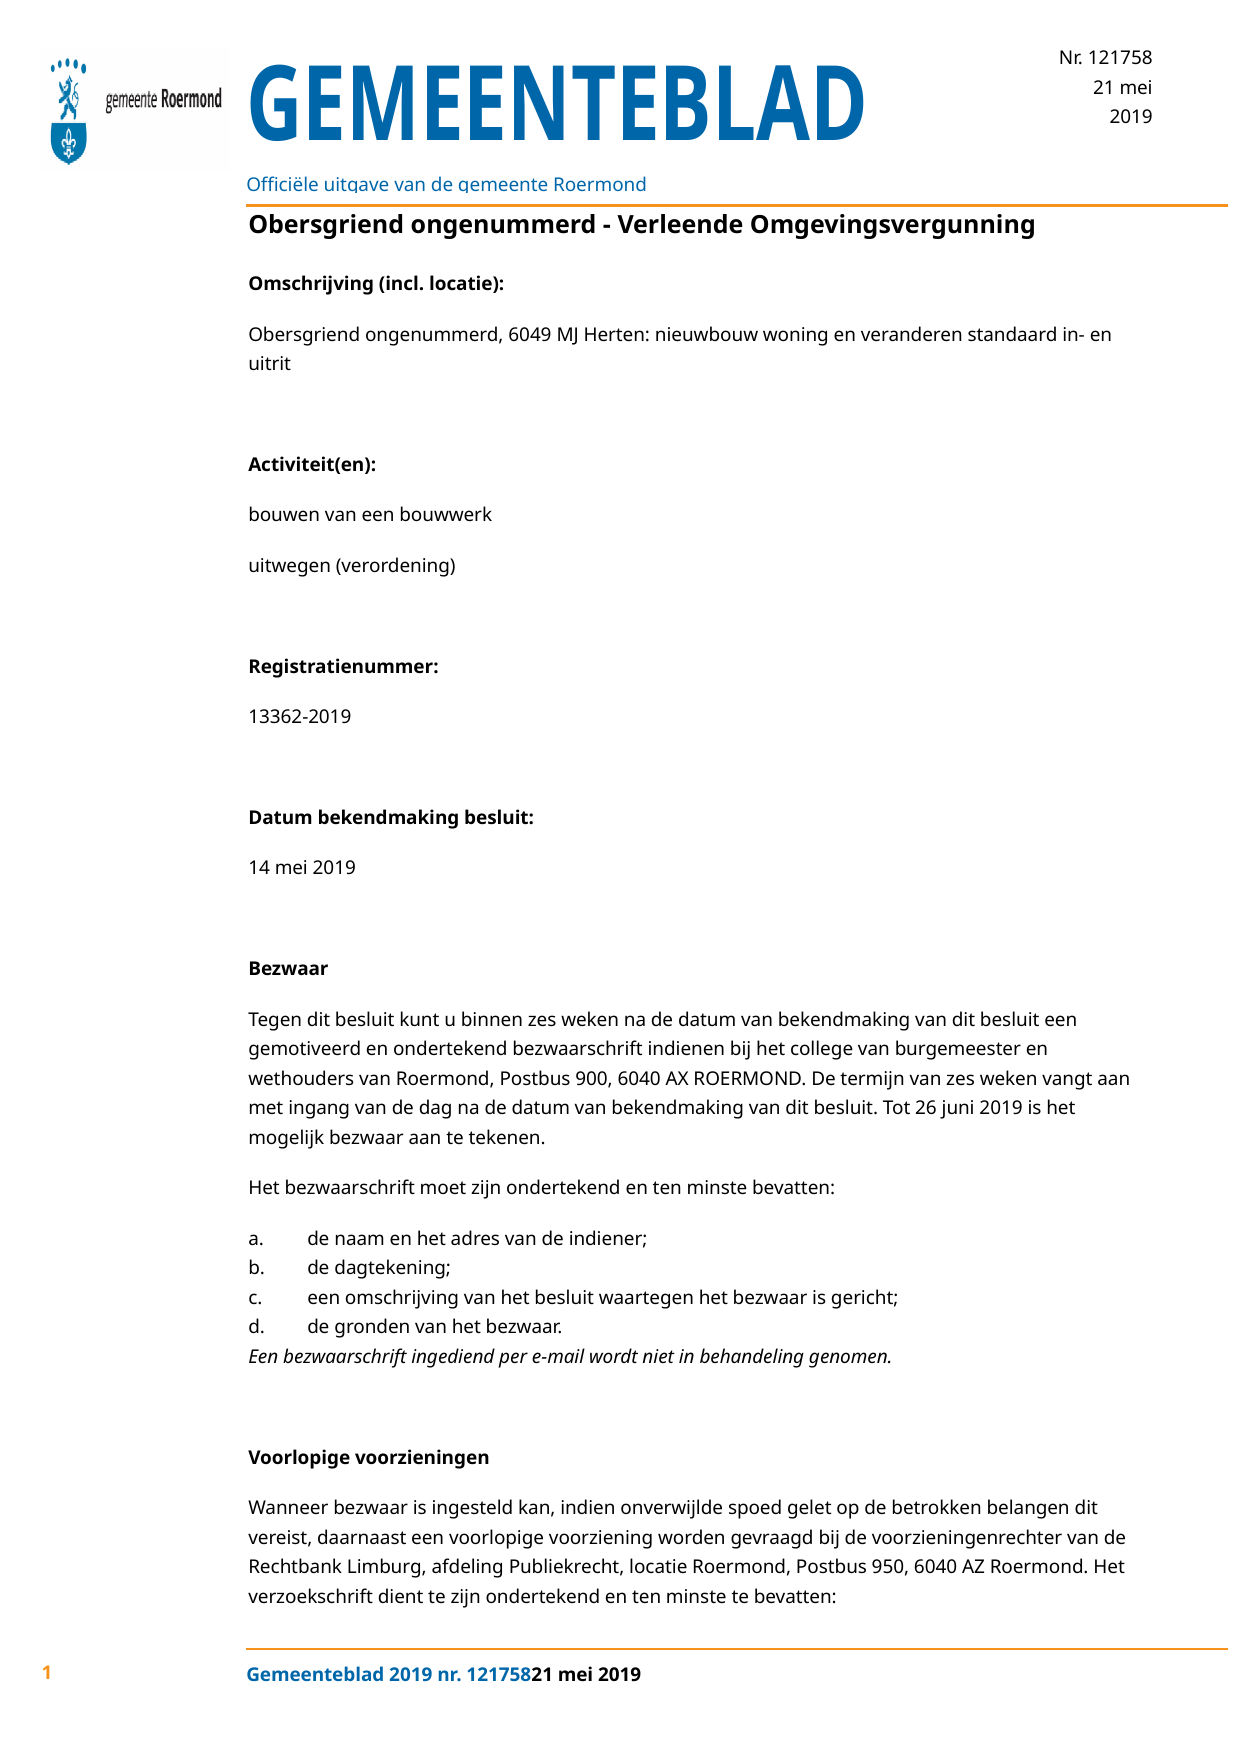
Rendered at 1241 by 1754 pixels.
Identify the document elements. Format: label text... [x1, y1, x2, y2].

text Omschrijving (incl. locatie): [248, 270, 1152, 296]
list een omschrijving van het besluit waartegen het bezwaar is gericht; [248, 1284, 1152, 1310]
picture [41, 47, 231, 172]
text Het bezwaarschrift moet zijn ondertekend en ten minste bevatten: [248, 1174, 1152, 1200]
text Tegen dit besluit kunt u binnen zes weken na de datum van bekendmaking van dit besluit een gemotiveerd en ondertekend bezwaarschrift indienen bij het college van burgemeester en wethouders van Roermond, Postbus 900, 6040 AX ROERMOND. De termijn van zes weken vangt aan met ingang van de dag na de datum van bekendmaking van dit besluit. Tot 26 juni 2019 is het mogelijk bezwaar aan te tekenen. [248, 1006, 1152, 1150]
text Voorlopige voorzieningen [248, 1444, 1152, 1470]
list de naam en het adres van de indiener; [248, 1225, 1152, 1251]
list de gronden van het bezwaar. [248, 1314, 1152, 1339]
text 13362-2019 [248, 703, 1152, 729]
text Wanneer bezwaar is ingesteld kan, indien onverwijlde spoed gelet op de betrokken belangen dit vereist, daarnaast een voorlopige voorziening worden gevraagd bij de voorzieningenrechter van de Rechtbank Limburg, afdeling Publiekrecht, locatie Roermond, Postbus 950, 6040 AZ Roermond. Het verzoekschrift dient te zijn ondertekend en ten minste te bevatten: [248, 1494, 1152, 1609]
text Bezwaar [248, 955, 1152, 981]
text Een bezwaarschrift ingediend per e-mail wordt niet in behandeling genomen. [248, 1343, 1152, 1369]
text Obersgriend ongenummerd - Verleende Omgevingsvergunning [248, 207, 1152, 241]
text uitwegen (verordening) [248, 552, 1152, 578]
text Datum bekendmaking besluit: [248, 804, 1152, 830]
text Obersgriend ongenummerd, 6049 MJ Herten: nieuwbouw woning en veranderen standaard in- en uitrit [248, 321, 1152, 376]
list de dagtekening; [248, 1254, 1152, 1280]
text bouwen van een bouwwerk [248, 502, 1152, 527]
text Registratienummer: [248, 653, 1152, 678]
text Activiteit(en): [248, 451, 1152, 477]
text 14 mei 2019 [248, 854, 1152, 880]
